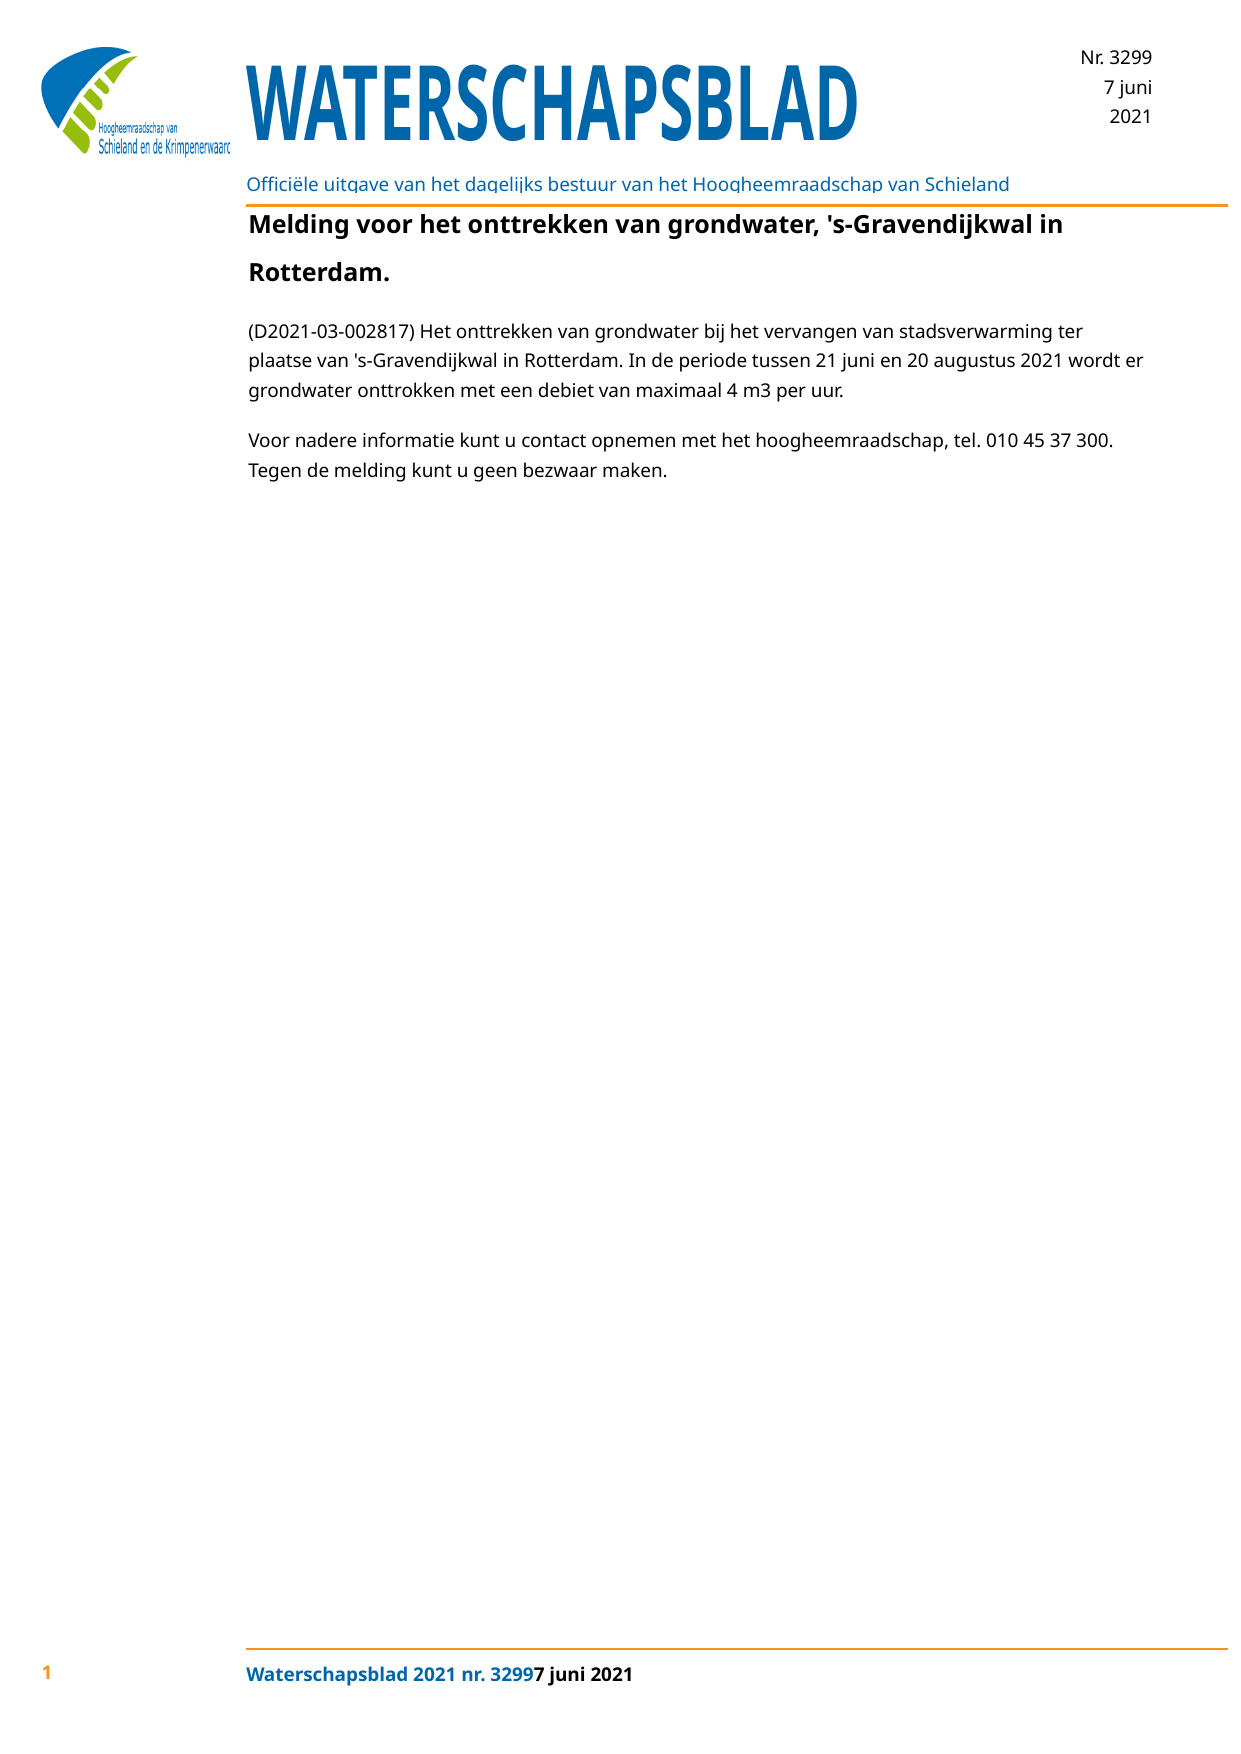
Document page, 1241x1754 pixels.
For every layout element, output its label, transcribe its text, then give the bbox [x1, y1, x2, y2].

text Melding voor het onttrekken van grondwater, 's-Gravendijkwal in Rotterdam. [248, 207, 1152, 288]
text (D2021-03-002817) Het onttrekken van grondwater bij het vervangen van stadsverwarming ter plaatse van 's-Gravendijkwal in Rotterdam. In de periode tussen 21 juni en 20 augustus 2021 wordt er grondwater onttrokken met een debiet van maximaal 4 m3 per uur. [248, 318, 1152, 403]
picture [41, 47, 231, 172]
text Voor nadere informatie kunt u contact opnemen met het hoogheemraadschap, tel. 010 45 37 300. Tegen de melding kunt u geen bezwaar maken. [248, 427, 1152, 483]
